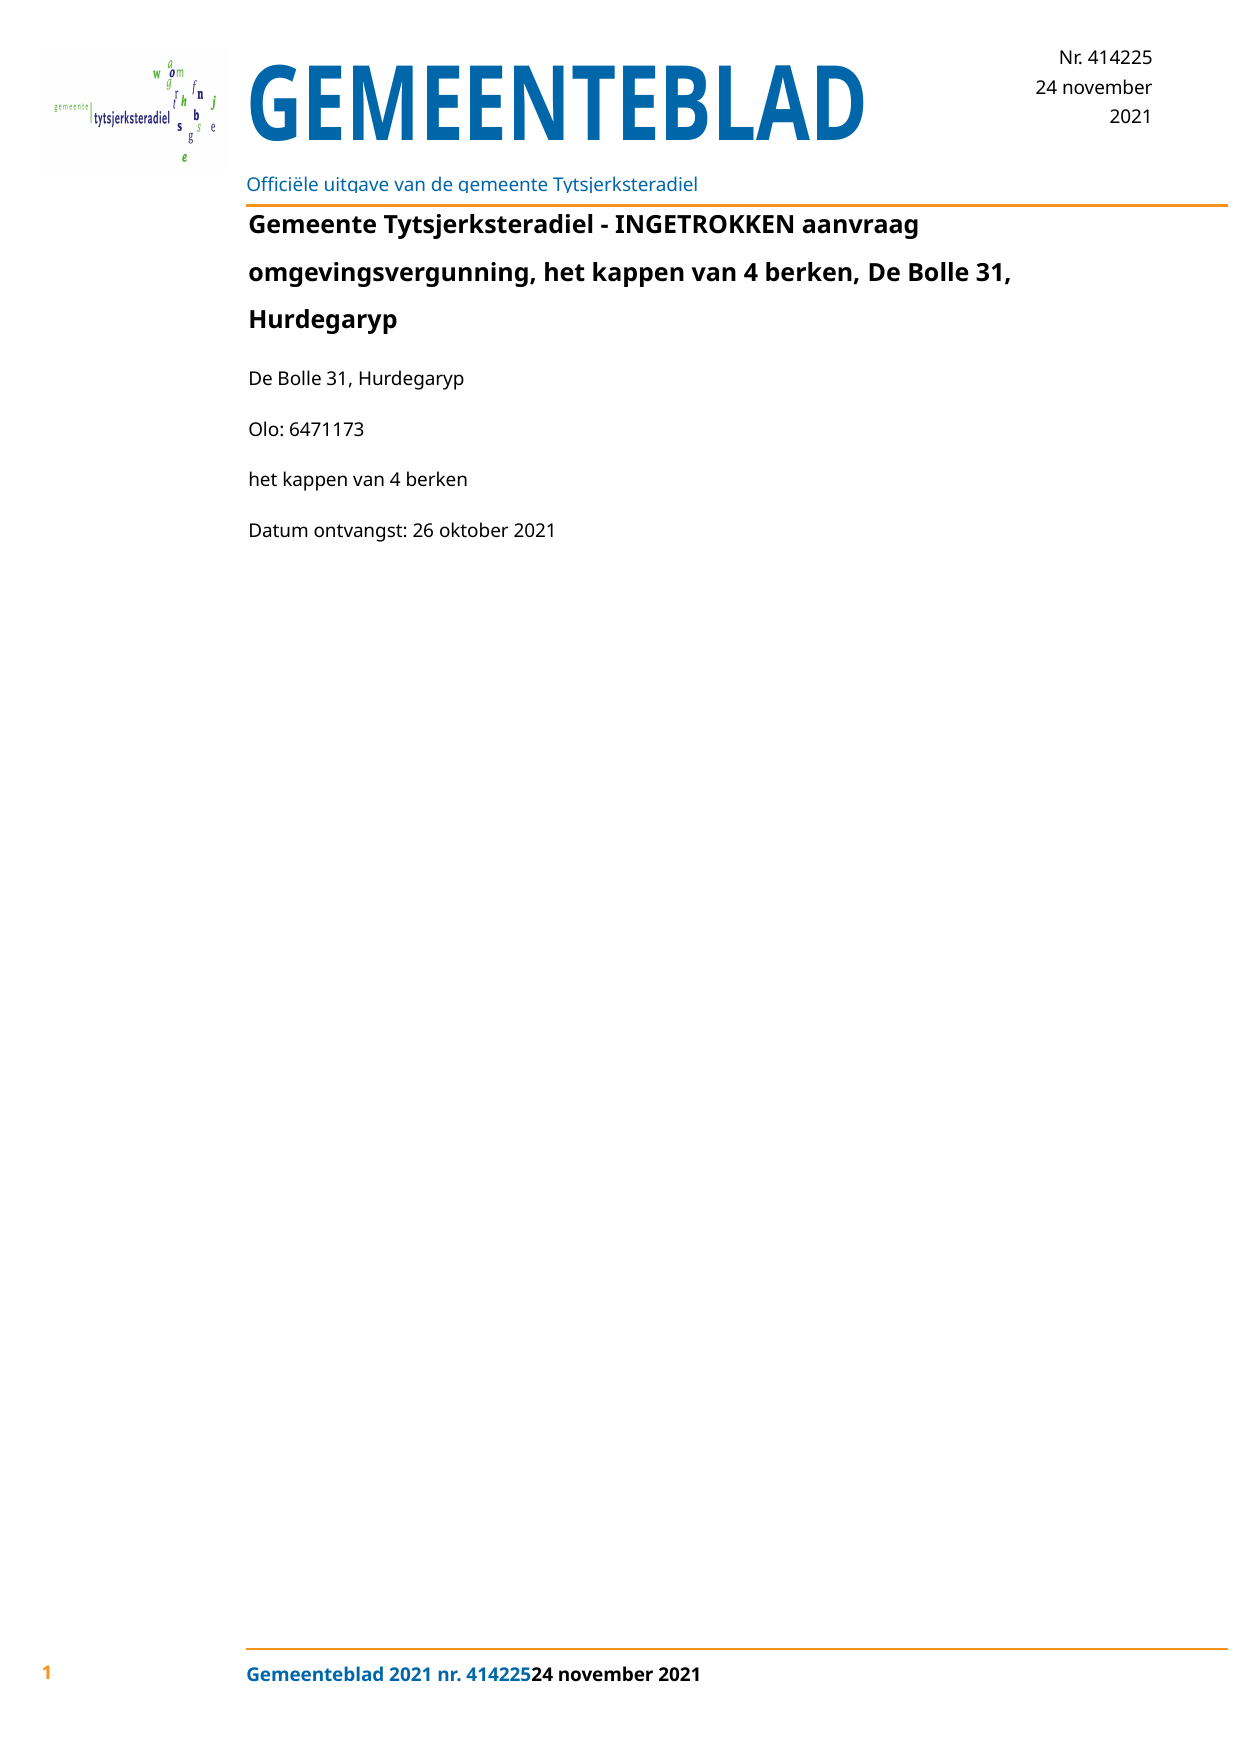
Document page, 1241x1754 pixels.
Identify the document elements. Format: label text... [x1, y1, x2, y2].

text Datum ontvangst: 26 oktober 2021 [248, 517, 1152, 542]
text De Bolle 31, Hurdegaryp [248, 366, 1152, 391]
text het kappen van 4 berken [248, 466, 1152, 492]
text Gemeente Tytsjerksteradiel - INGETROKKEN aanvraag omgevingsvergunning, het kappen van 4 berken, De Bolle 31, Hurdegaryp [248, 207, 1152, 336]
text Olo: 6471173 [248, 416, 1152, 442]
picture [41, 47, 231, 172]
